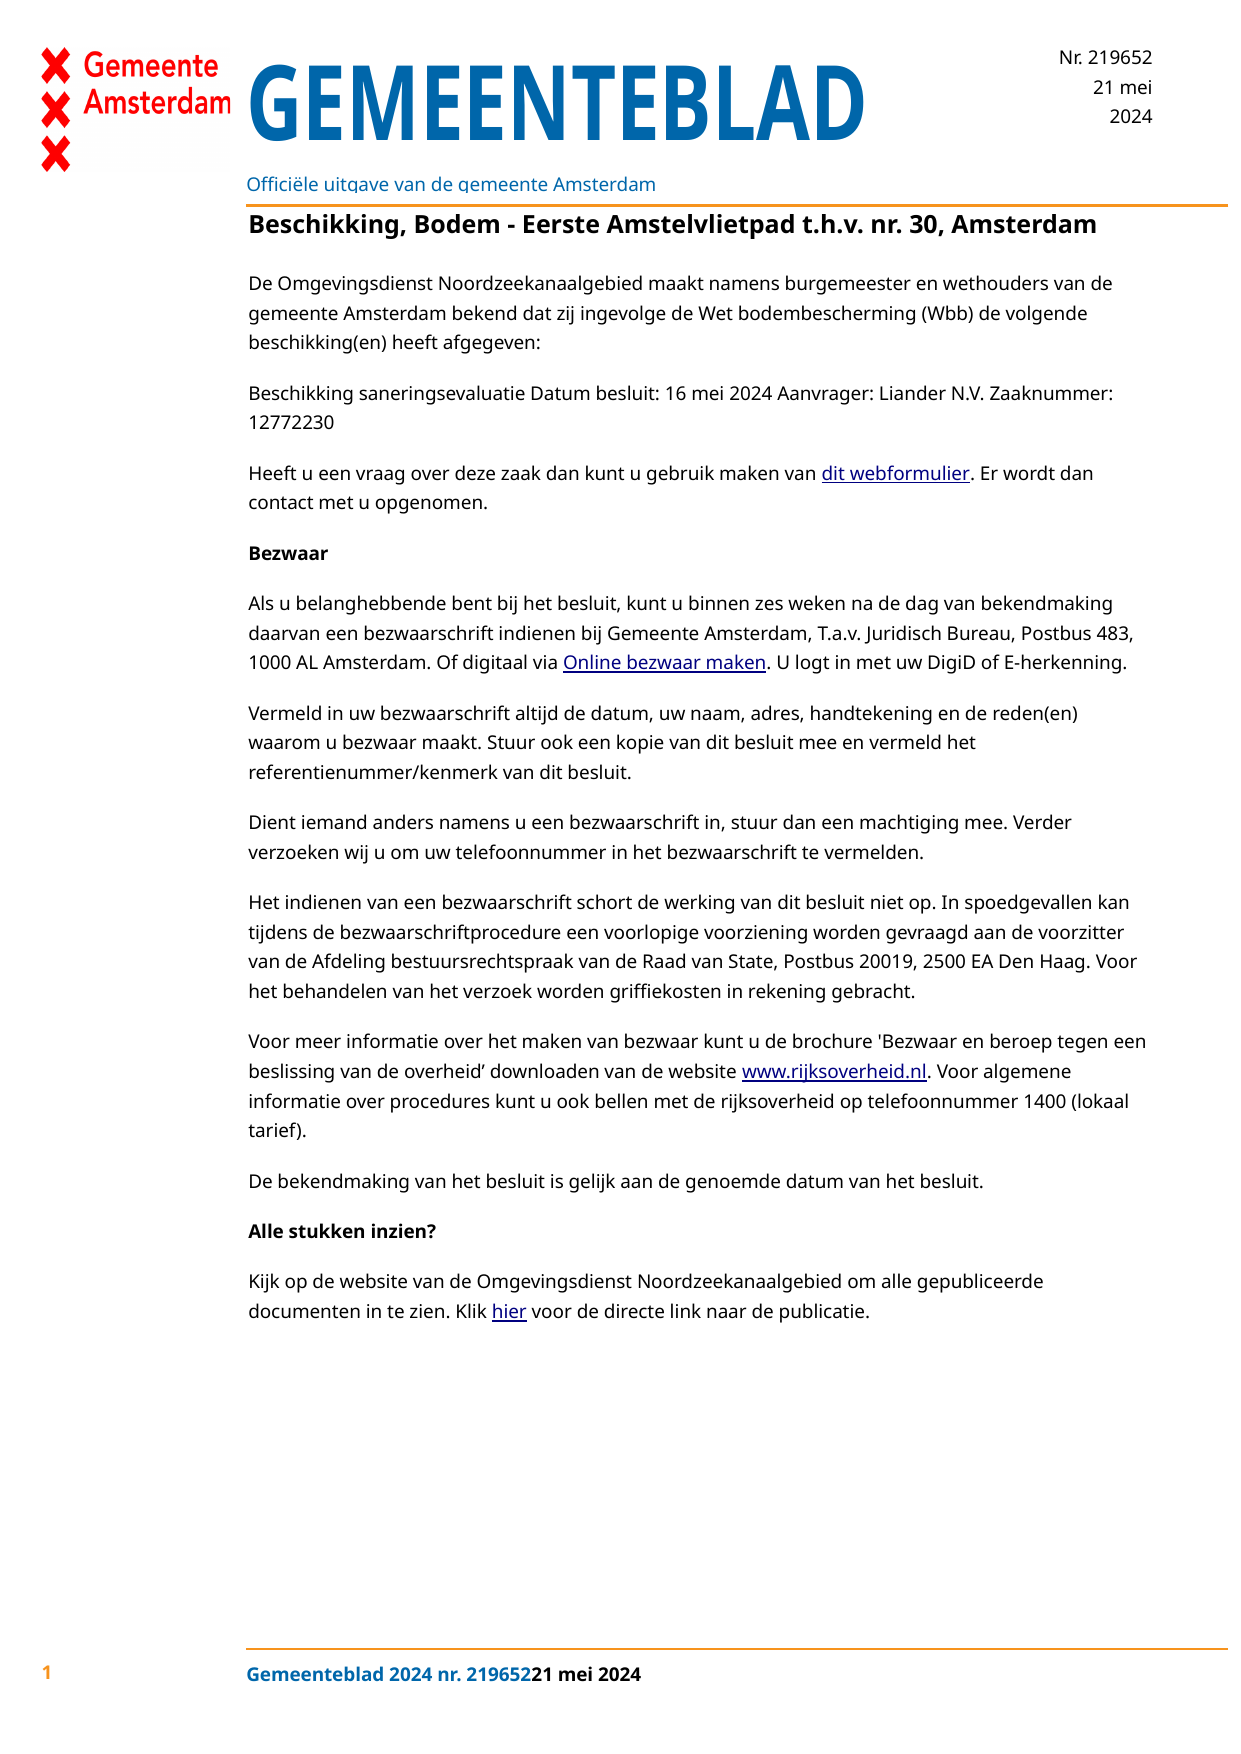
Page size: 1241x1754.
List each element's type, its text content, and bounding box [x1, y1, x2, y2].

text Heeft u een vraag over deze zaak dan kunt u gebruik maken van dit webformulier. Er wordt dan contact met u opgenomen. [248, 460, 1152, 515]
text Beschikking saneringsevaluatie Datum besluit: 16 mei 2024 Aanvrager: Liander N.V. Zaaknummer: 12772230 [248, 380, 1152, 435]
text Voor meer informatie over het maken van bezwaar kunt u de brochure 'Bezwaar en beroep tegen een beslissing van de overheid’ downloaden van de website www.rijksoverheid.nl. Voor algemene informatie over procedures kunt u ook bellen met de rijksoverheid op telefoonnummer 1400 (lokaal tarief). [248, 1029, 1152, 1143]
text Dient iemand anders namens u een bezwaarschrift in, stuur dan een machtiging mee. Verder verzoeken wij u om uw telefoonnummer in het bezwaarschrift te vermelden. [248, 809, 1152, 865]
text Kijk op de website van de Omgevingsdienst Noordzeekanaalgebied om alle gepubliceerde documenten in te zien. Klik hier voor de directe link naar de publicatie. [248, 1269, 1152, 1324]
text Als u belanghebbende bent bij het besluit, kunt u binnen zes weken na de dag van bekendmaking daarvan een bezwaarschrift indienen bij Gemeente Amsterdam, T.a.v. Juridisch Bureau, Postbus 483, 1000 AL Amsterdam. Of digitaal via Online bezwaar maken. U logt in met uw DigiD of E-herkenning. [248, 590, 1152, 675]
text De Omgevingsdienst Noordzeekanaalgebied maakt namens burgemeester en wethouders van de gemeente Amsterdam bekend dat zij ingevolge de Wet bodembescherming (Wbb) de volgende beschikking(en) heeft afgegeven: [248, 270, 1152, 355]
text De bekendmaking van het besluit is gelijk aan de genoemde datum van het besluit. [248, 1168, 1152, 1193]
picture [41, 47, 231, 172]
text Vermeld in uw bezwaarschrift altijd de datum, uw naam, adres, handtekening en de reden(en) waarom u bezwaar maakt. Stuur ook een kopie van dit besluit mee en vermeld het referentienummer/kenmerk van dit besluit. [248, 700, 1152, 785]
text Bezwaar [248, 540, 1152, 566]
text Het indienen van een bezwaarschrift schort de werking van dit besluit niet op. In spoedgevallen kan tijdens de bezwaarschriftprocedure een voorlopige voorziening worden gevraagd aan de voorzitter van de Afdeling bestuursrechtspraak van de Raad van State, Postbus 20019, 2500 EA Den Haag. Voor het behandelen van het verzoek worden griffiekosten in rekening gebracht. [248, 889, 1152, 1004]
text Alle stukken inzien? [248, 1218, 1152, 1244]
text Beschikking, Bodem - Eerste Amstelvlietpad t.h.v. nr. 30, Amsterdam [248, 207, 1152, 241]
